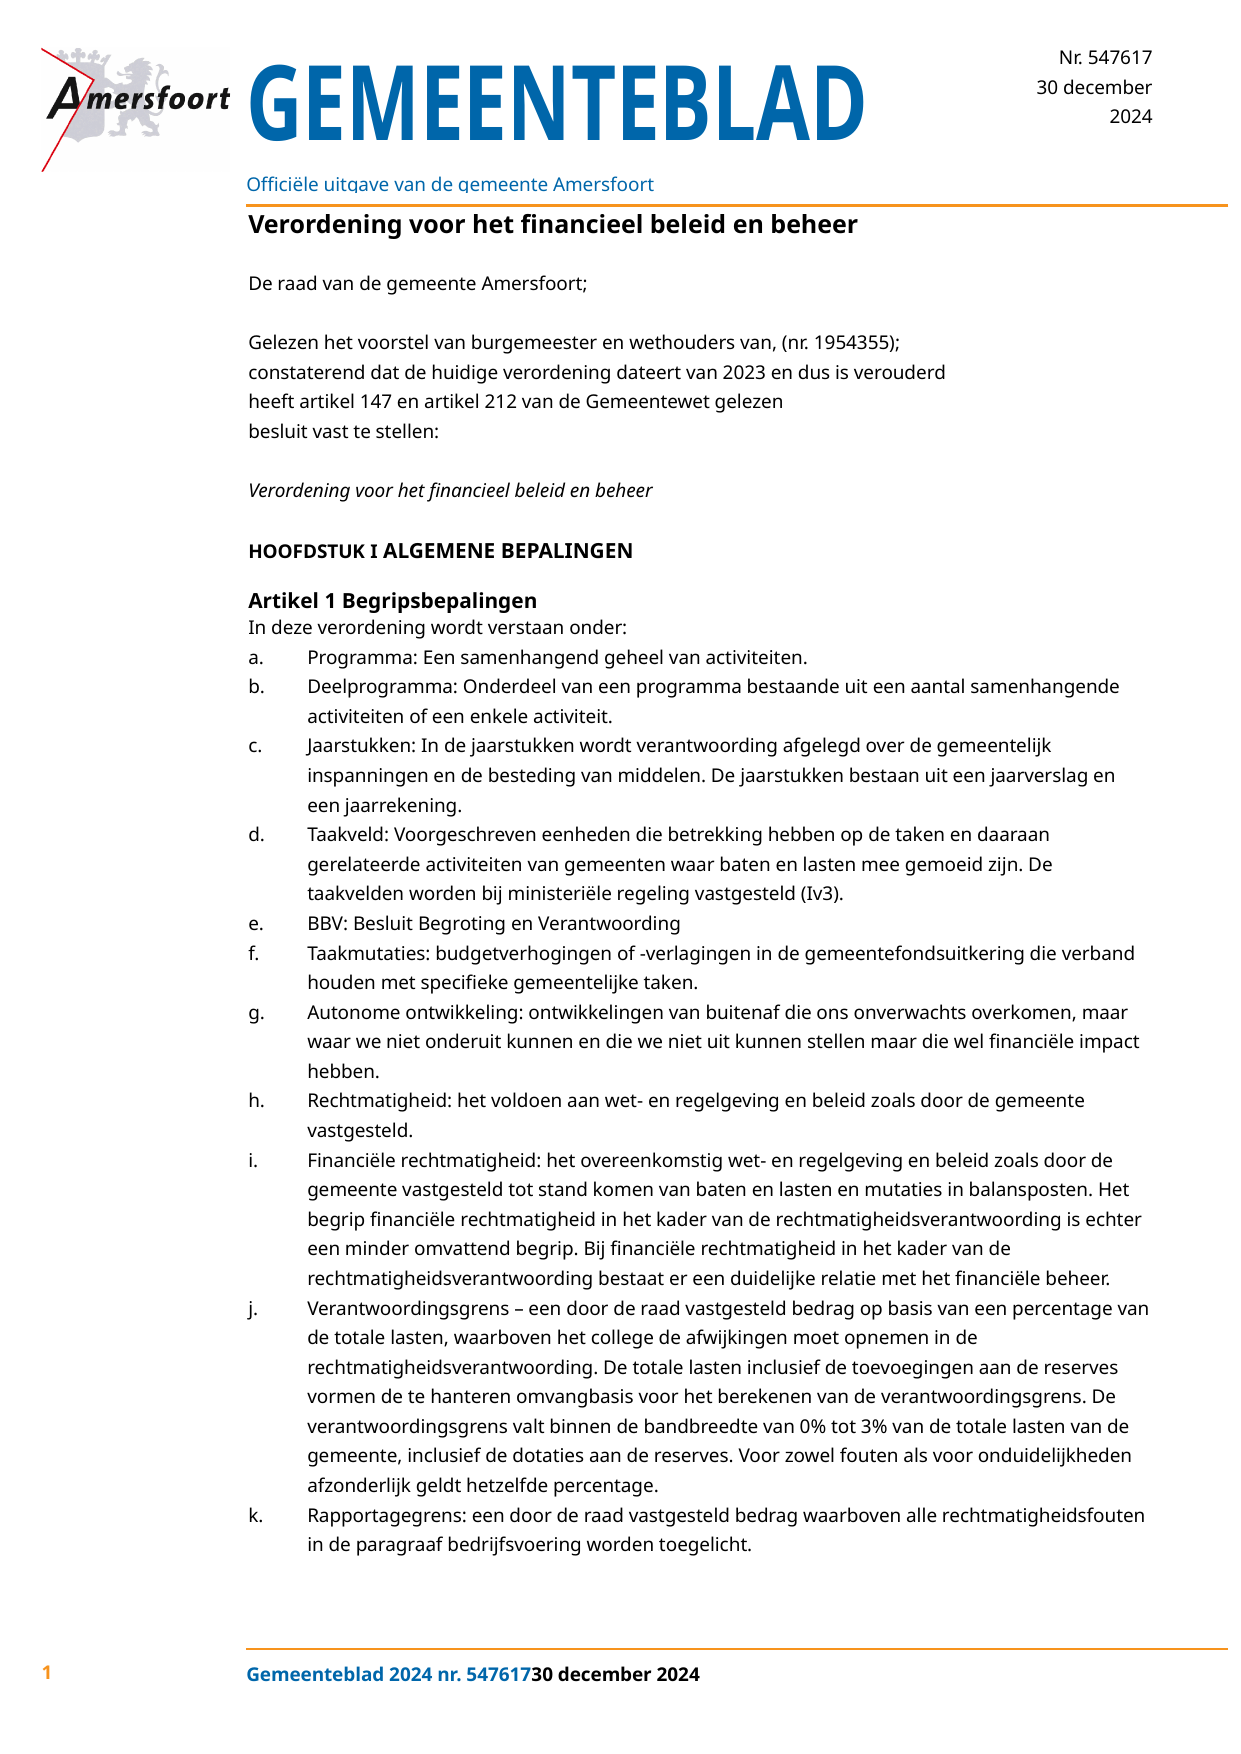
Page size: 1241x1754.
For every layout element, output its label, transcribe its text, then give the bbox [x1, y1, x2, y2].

list Rapportagegrens: een door de raad vastgesteld bedrag waarboven alle rechtmatigheidsfouten in de paragraaf bedrijfsvoering worden toegelicht. [248, 1502, 1152, 1557]
list Verantwoordingsgrens – een door de raad vastgesteld bedrag op basis van een percentage van de totale lasten, waarboven het college de afwijkingen moet opnemen in de rechtmatigheidsverantwoording. De totale lasten inclusief de toevoegingen aan de reserves vormen de te hanteren omvangbasis voor het berekenen van de verantwoordingsgrens. De verantwoordingsgrens valt binnen de bandbreedte van 0% tot 3% van de totale lasten van de gemeente, inclusief de dotaties aan de reserves. Voor zowel fouten als voor onduidelijkheden afzonderlijk geldt hetzelfde percentage. [248, 1295, 1152, 1498]
text heeft artikel 147 en artikel 212 van de Gemeentewet gelezen [248, 389, 1152, 414]
list Taakmutaties: budgetverhogingen of -verlagingen in de gemeentefondsuitkering die verband houden met specifieke gemeentelijke taken. [248, 940, 1152, 995]
text Verordening voor het financieel beleid en beheer [248, 477, 1152, 503]
text HOOFDSTUK I ALGEMENE BEPALINGEN [248, 537, 1152, 565]
list Financiële rechtmatigheid: het overeenkomstig wet- en regelgeving en beleid zoals door de gemeente vastgesteld tot stand komen van baten en lasten en mutaties in balansposten. Het begrip financiële rechtmatigheid in het kader van de rechtmatigheidsverantwoording is echter een minder omvattend begrip. Bij financiële rechtmatigheid in het kader van de rechtmatigheidsverantwoording bestaat er een duidelijke relatie met het financiële beheer. [248, 1147, 1152, 1291]
text De raad van de gemeente Amersfoort; [248, 270, 1152, 296]
list Rechtmatigheid: het voldoen aan wet- en regelgeving en beleid zoals door de gemeente vastgesteld. [248, 1088, 1152, 1143]
list Deelprogramma: Onderdeel van een programma bestaande uit een aantal samenhangende activiteiten of een enkele activiteit. [248, 673, 1152, 729]
text besluit vast te stellen: [248, 418, 1152, 444]
text In deze verordening wordt verstaan onder: [248, 614, 1152, 640]
text Verordening voor het financieel beleid en beheer [248, 207, 1152, 241]
list BBV: Besluit Begroting en Verantwoording [248, 910, 1152, 936]
list Taakveld: Voorgeschreven eenheden die betrekking hebben op de taken en daaraan gerelateerde activiteiten van gemeenten waar baten en lasten mee gemoeid zijn. De taakvelden worden bij ministeriële regeling vastgesteld (Iv3). [248, 821, 1152, 906]
text Artikel 1 Begripsbepalingen [248, 586, 1152, 614]
list Jaarstukken: In de jaarstukken wordt verantwoording afgelegd over de gemeentelijk inspanningen en de besteding van middelen. De jaarstukken bestaan uit een jaarverslag en een jaarrekening. [248, 733, 1152, 817]
picture [41, 47, 231, 172]
list Autonome ontwikkeling: ontwikkelingen van buitenaf die ons onverwachts overkomen, maar waar we niet onderuit kunnen en die we niet uit kunnen stellen maar die wel financiële impact hebben. [248, 999, 1152, 1084]
text Gelezen het voorstel van burgemeester en wethouders van, (nr. 1954355); [248, 329, 1152, 355]
list Programma: Een samenhangend geheel van activiteiten. [248, 644, 1152, 669]
text constaterend dat de huidige verordening dateert van 2023 en dus is verouderd [248, 359, 1152, 385]
